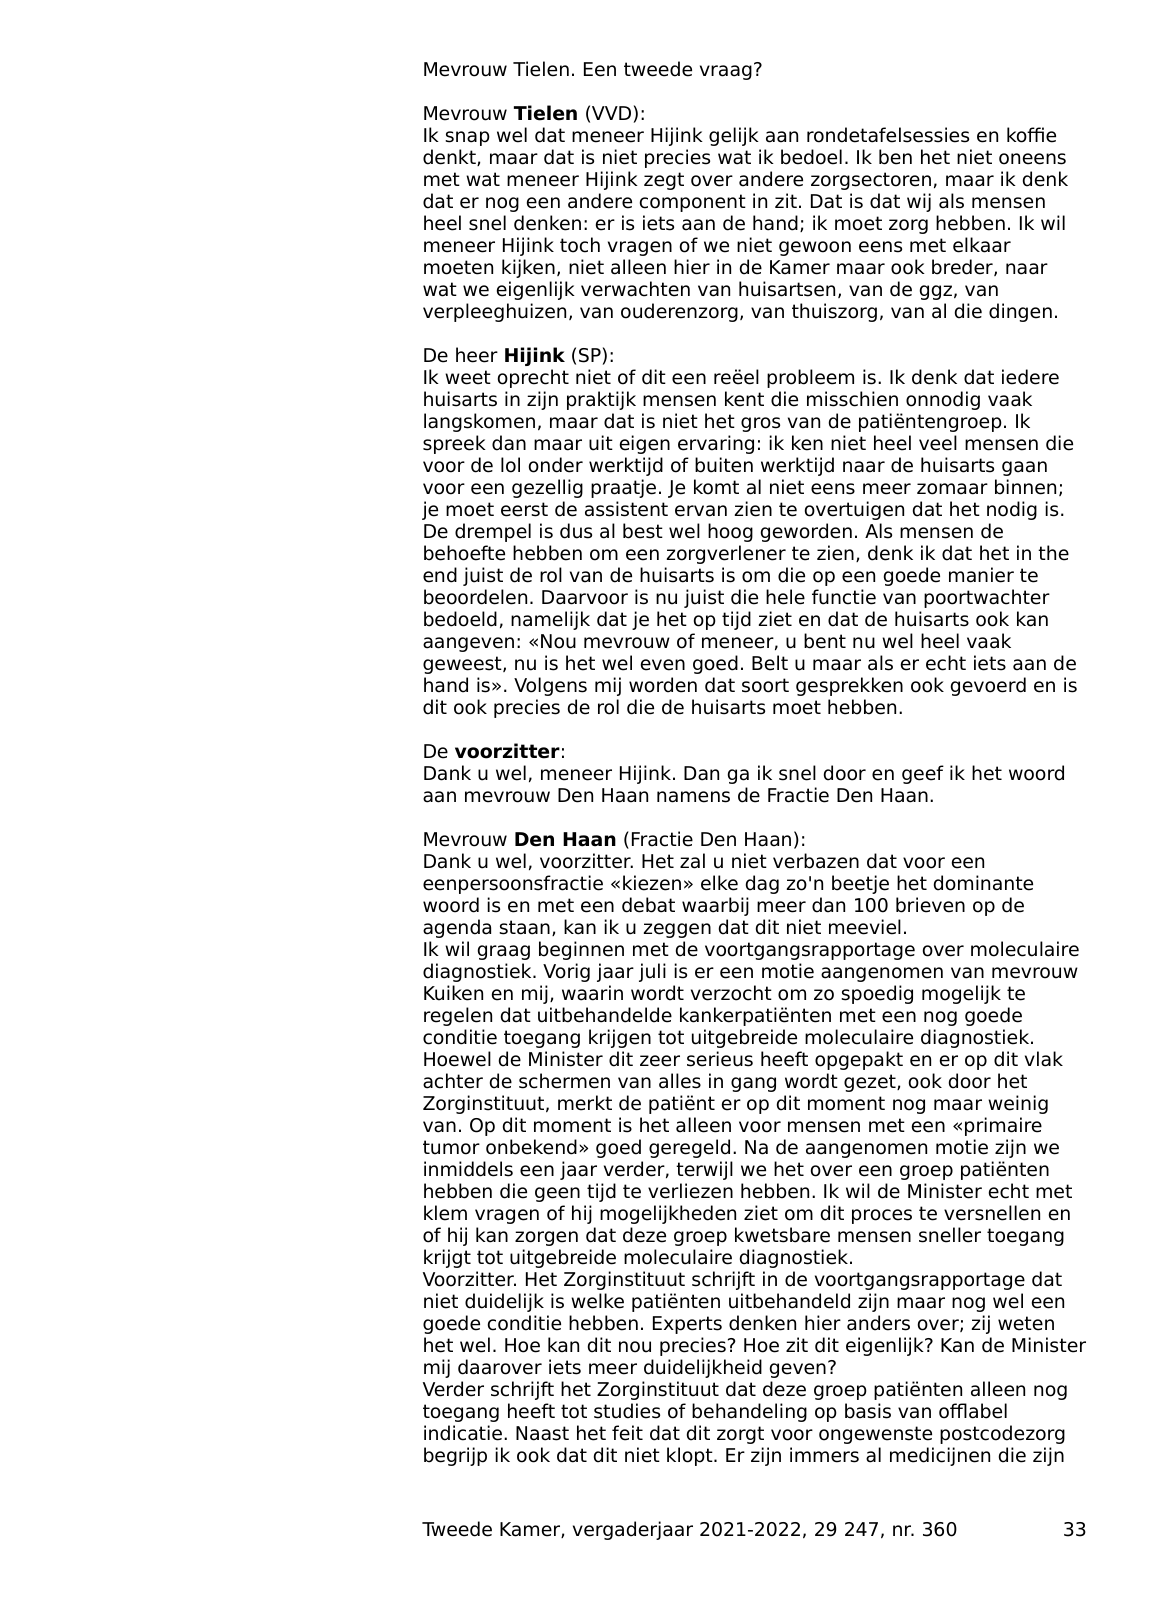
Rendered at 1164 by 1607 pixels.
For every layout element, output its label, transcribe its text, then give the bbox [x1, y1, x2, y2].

text Verder schrijft het Zorginstituut dat deze groep patiënten alleen nog toegang heeft tot studies of behandeling op basis van offlabel indicatie. Naast het feit dat dit zorgt voor ongewenste postcodezorg begrijp ik ook dat dit niet klopt. Er zijn immers al medicijnen die zijn [422, 1379, 1087, 1467]
text Dank u wel, meneer Hijink. Dan ga ik snel door en geef ik het woord aan mevrouw Den Haan namens de Fractie Den Haan. [422, 763, 1087, 807]
text De heer Hijink (SP): [422, 345, 1087, 367]
text Mevrouw Den Haan (Fractie Den Haan): [422, 829, 1087, 851]
text Ik weet oprecht niet of dit een reëel probleem is. Ik denk dat iedere huisarts in zijn praktijk mensen kent die misschien onnodig vaak langskomen, maar dat is niet het gros van de patiëntengroep. Ik spreek dan maar uit eigen ervaring: ik ken niet heel veel mensen die voor de lol onder werktijd of buiten werktijd naar de huisarts gaan voor een gezellig praatje. Je komt al niet eens meer zomaar binnen; je moet eerst de assistent ervan zien te overtuigen dat het nodig is. De drempel is dus al best wel hoog geworden. Als mensen de behoefte hebben om een zorgverlener te zien, denk ik dat het in the end juist de rol van de huisarts is om die op een goede manier te beoordelen. Daarvoor is nu juist die hele functie van poortwachter bedoeld, namelijk dat je het op tijd ziet en dat de huisarts ook kan aangeven: «Nou mevrouw of meneer, u bent nu wel heel vaak geweest, nu is het wel even goed. Belt u maar als er echt iets aan de hand is». Volgens mij worden dat soort gesprekken ook gevoerd en is dit ook precies de rol die de huisarts moet hebben. [422, 367, 1087, 719]
text De voorzitter: [422, 741, 1087, 763]
text Mevrouw Tielen. Een tweede vraag? [422, 59, 1087, 81]
text Mevrouw Tielen (VVD): [422, 103, 1087, 125]
text Dank u wel, voorzitter. Het zal u niet verbazen dat voor een eenpersoonsfractie «kiezen» elke dag zo'n beetje het dominante woord is en met een debat waarbij meer dan 100 brieven op de agenda staan, kan ik u zeggen dat dit niet meeviel. [422, 851, 1087, 939]
text Ik wil graag beginnen met de voortgangsrapportage over moleculaire diagnostiek. Vorig jaar juli is er een motie aangenomen van mevrouw Kuiken en mij, waarin wordt verzocht om zo spoedig mogelijk te regelen dat uitbehandelde kankerpatiënten met een nog goede conditie toegang krijgen tot uitgebreide moleculaire diagnostiek. Hoewel de Minister dit zeer serieus heeft opgepakt en er op dit vlak achter de schermen van alles in gang wordt gezet, ook door het Zorginstituut, merkt de patiënt er op dit moment nog maar weinig van. Op dit moment is het alleen voor mensen met een «primaire tumor onbekend» goed geregeld. Na de aangenomen motie zijn we inmiddels een jaar verder, terwijl we het over een groep patiënten hebben die geen tijd te verliezen hebben. Ik wil de Minister echt met klem vragen of hij mogelijkheden ziet om dit proces te versnellen en of hij kan zorgen dat deze groep kwetsbare mensen sneller toegang krijgt tot uitgebreide moleculaire diagnostiek. [422, 939, 1087, 1269]
text Voorzitter. Het Zorginstituut schrijft in de voortgangsrapportage dat niet duidelijk is welke patiënten uitbehandeld zijn maar nog wel een goede conditie hebben. Experts denken hier anders over; zij weten het wel. Hoe kan dit nou precies? Hoe zit dit eigenlijk? Kan de Minister mij daarover iets meer duidelijkheid geven? [422, 1269, 1087, 1379]
text Ik snap wel dat meneer Hijink gelijk aan rondetafelsessies en koffie denkt, maar dat is niet precies wat ik bedoel. Ik ben het niet oneens met wat meneer Hijink zegt over andere zorgsectoren, maar ik denk dat er nog een andere component in zit. Dat is dat wij als mensen heel snel denken: er is iets aan de hand; ik moet zorg hebben. Ik wil meneer Hijink toch vragen of we niet gewoon eens met elkaar moeten kijken, niet alleen hier in de Kamer maar ook breder, naar wat we eigenlijk verwachten van huisartsen, van de ggz, van verpleeghuizen, van ouderenzorg, van thuiszorg, van al die dingen. [422, 125, 1087, 323]
